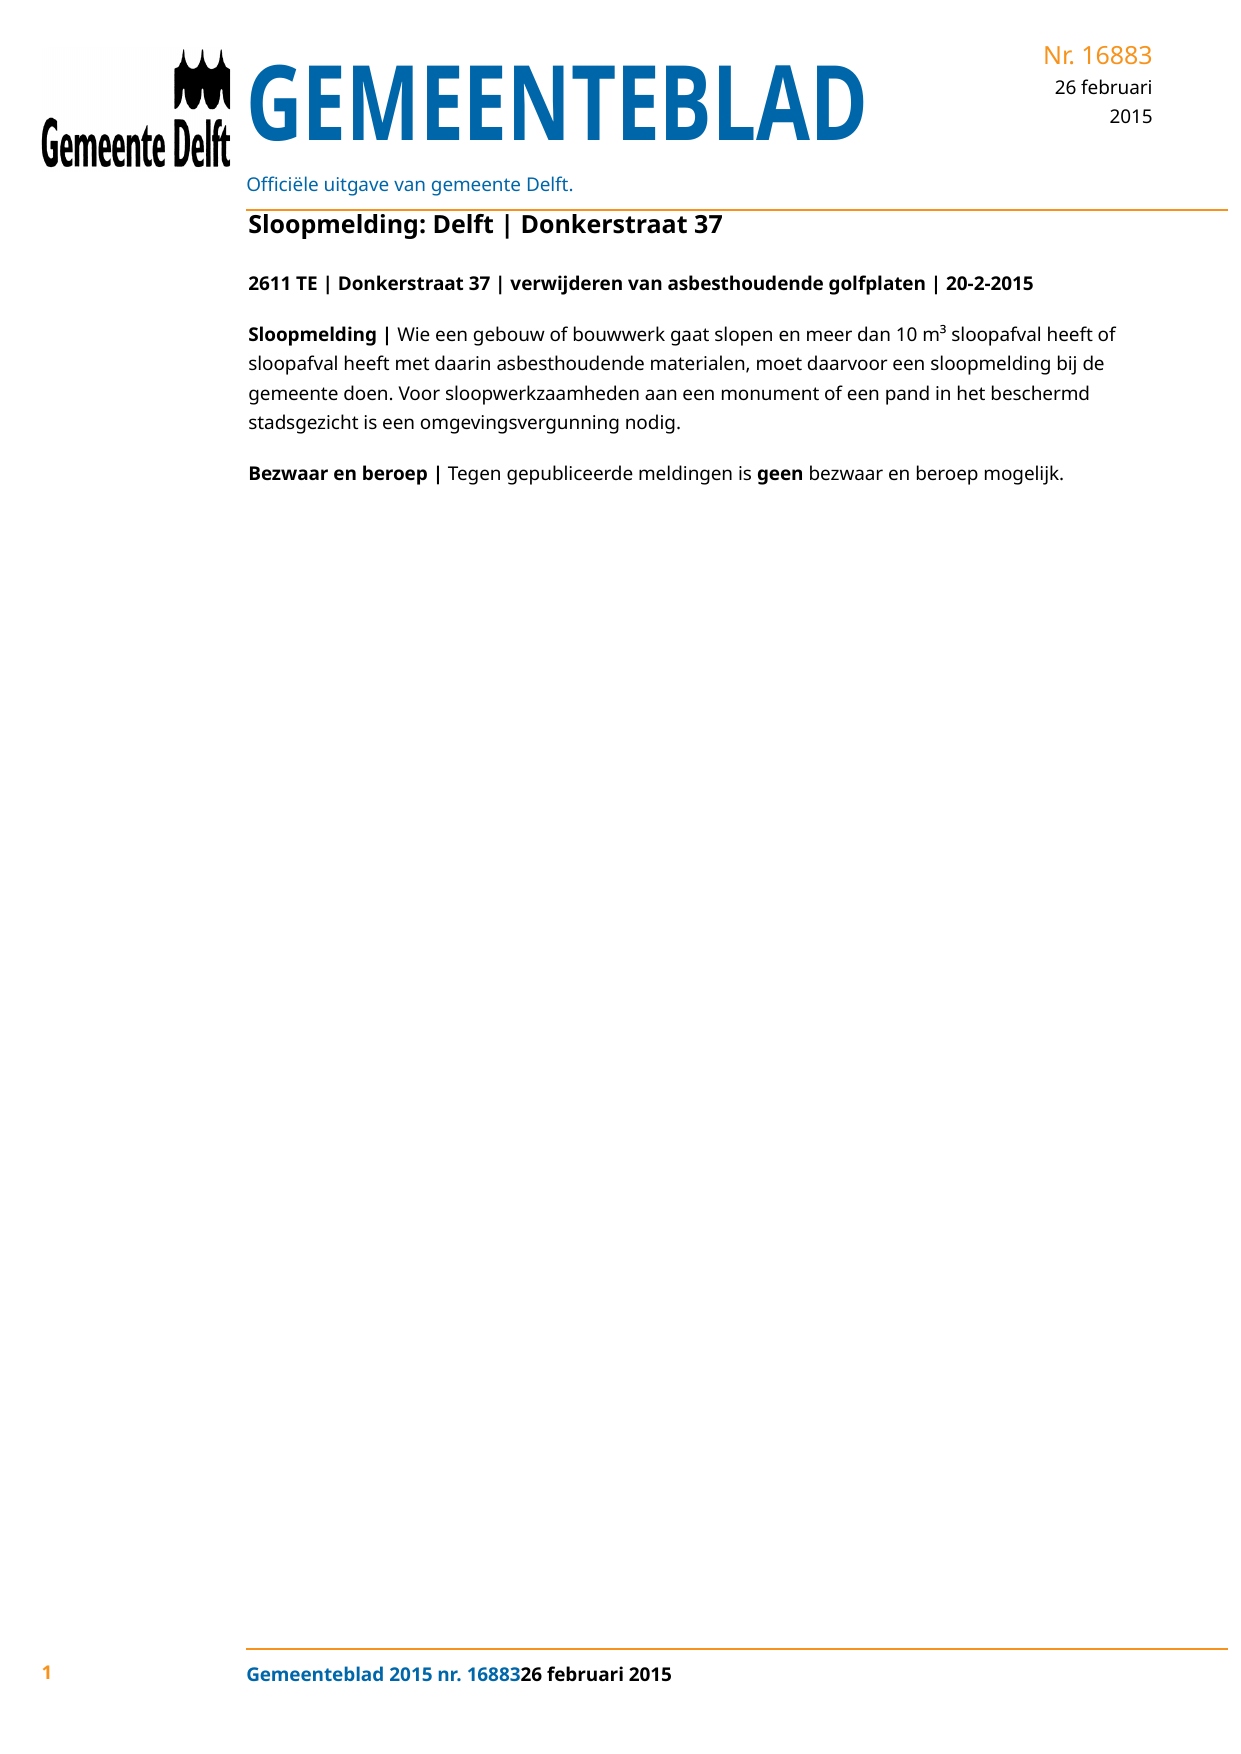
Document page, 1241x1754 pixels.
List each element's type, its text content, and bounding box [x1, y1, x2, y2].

text Sloopmelding | Wie een gebouw of bouwwerk gaat slopen en meer dan 10 m³ sloopafval heeft of sloopafval heeft met daarin asbesthoudende materialen, moet daarvoor een sloopmelding bij de gemeente doen. Voor sloopwerkzaamheden aan een monument of een pand in het beschermd stadsgezicht is een omgevingsvergunning nodig. [248, 321, 1152, 435]
picture [41, 47, 231, 172]
text 2611 TE | Donkerstraat 37 | verwijderen van asbesthoudende golfplaten | 20-2-2015 [248, 270, 1152, 296]
text Bezwaar en beroep | Tegen gepubliceerde meldingen is geen bezwaar en beroep mogelijk. [248, 460, 1152, 486]
text Sloopmelding: Delft | Donkerstraat 37 [248, 211, 1152, 241]
